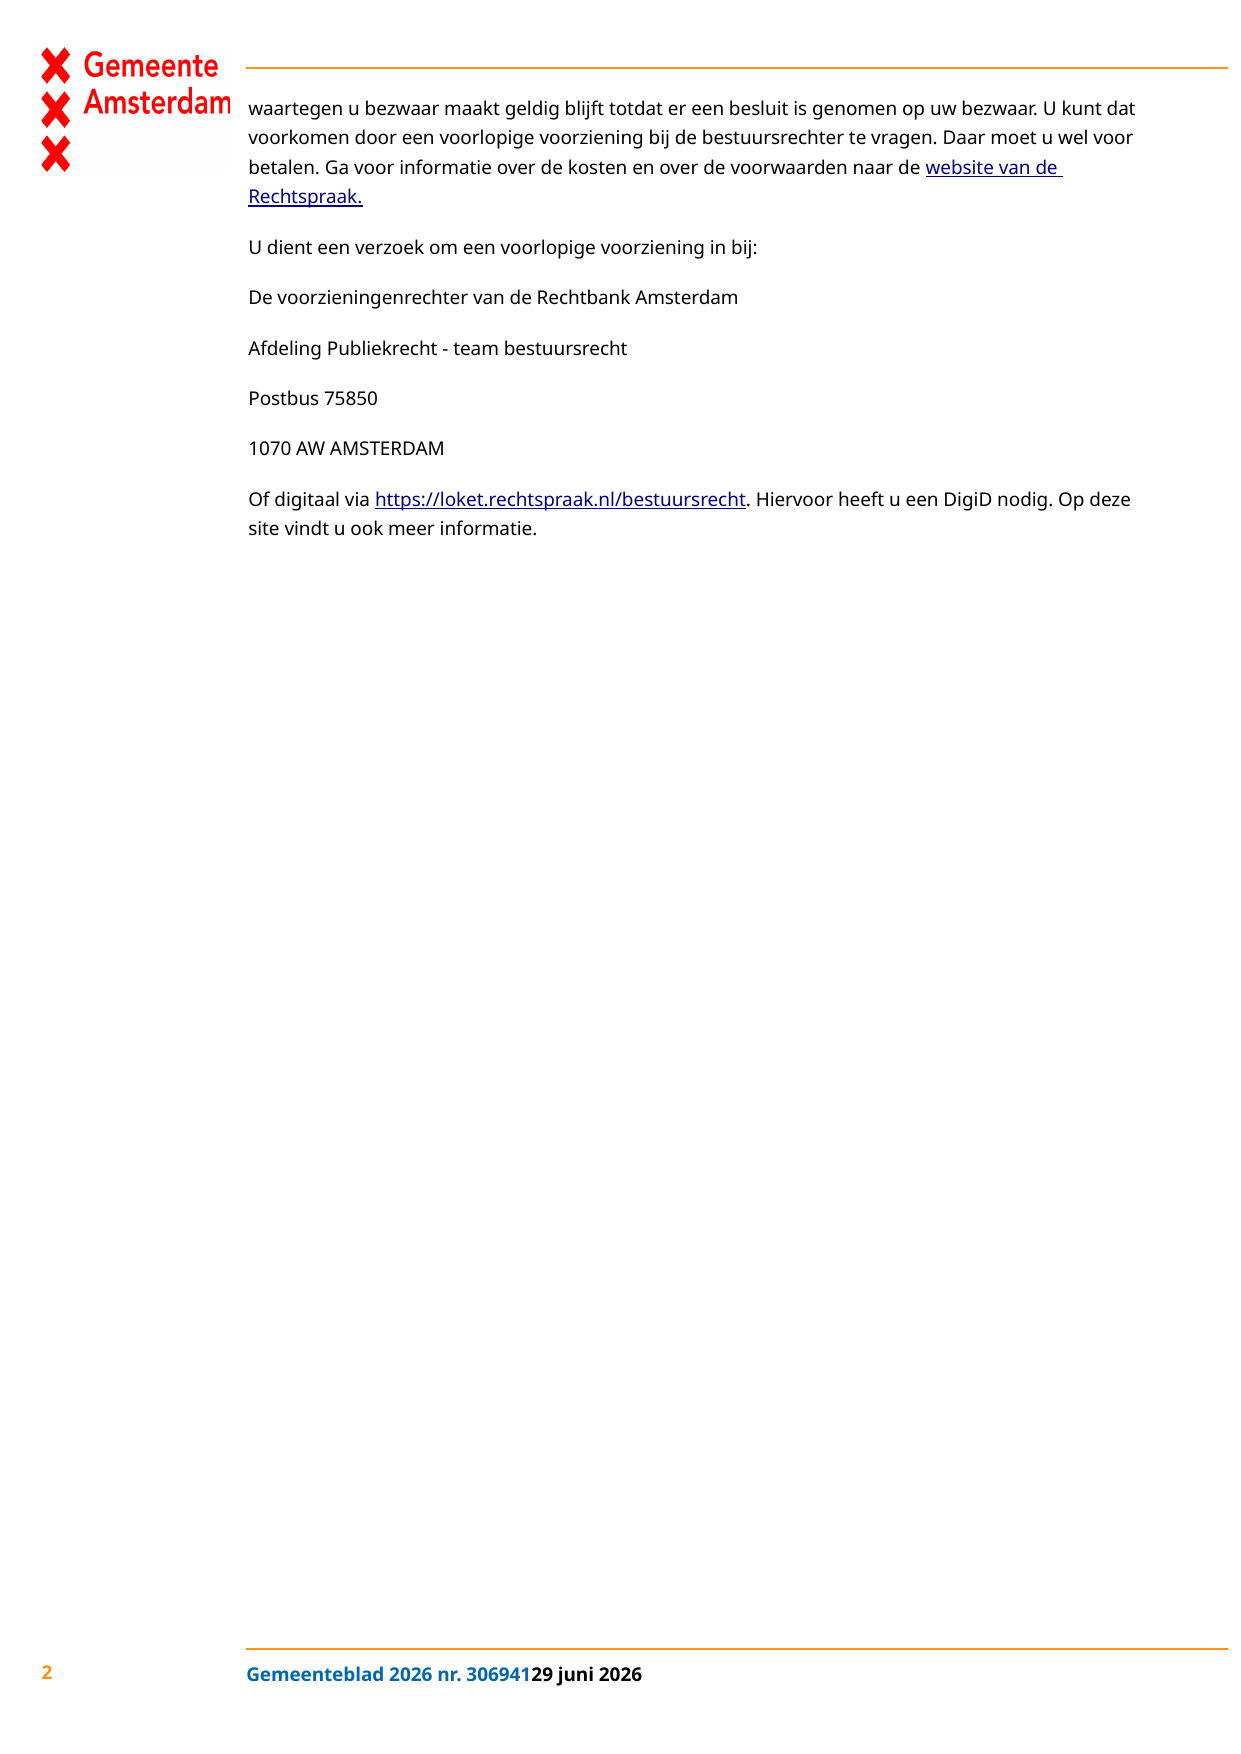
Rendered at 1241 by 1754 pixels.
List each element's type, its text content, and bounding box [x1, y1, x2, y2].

text U dient een verzoek om een voorlopige voorziening in bij: [248, 234, 1152, 260]
text 1070 AW AMSTERDAM [248, 436, 1152, 461]
text waartegen u bezwaar maakt geldig blijft totdat er een besluit is genomen op uw bezwaar. U kunt dat voorkomen door een voorlopige voorziening bij de bestuursrechter te vragen. Daar moet u wel voor betalen. Ga voor informatie over de kosten en over de voorwaarden naar de website van de Rechtspraak. [248, 95, 1152, 209]
text De voorzieningenrechter van de Rechtbank Amsterdam [248, 284, 1152, 310]
text Of digitaal via https://loket.rechtspraak.nl/bestuursrecht. Hiervoor heeft u een DigiD nodig. Op deze site vindt u ook meer informatie. [248, 486, 1152, 541]
text Afdeling Publiekrecht - team bestuursrecht [248, 335, 1152, 361]
picture [41, 47, 231, 172]
text Postbus 75850 [248, 385, 1152, 411]
